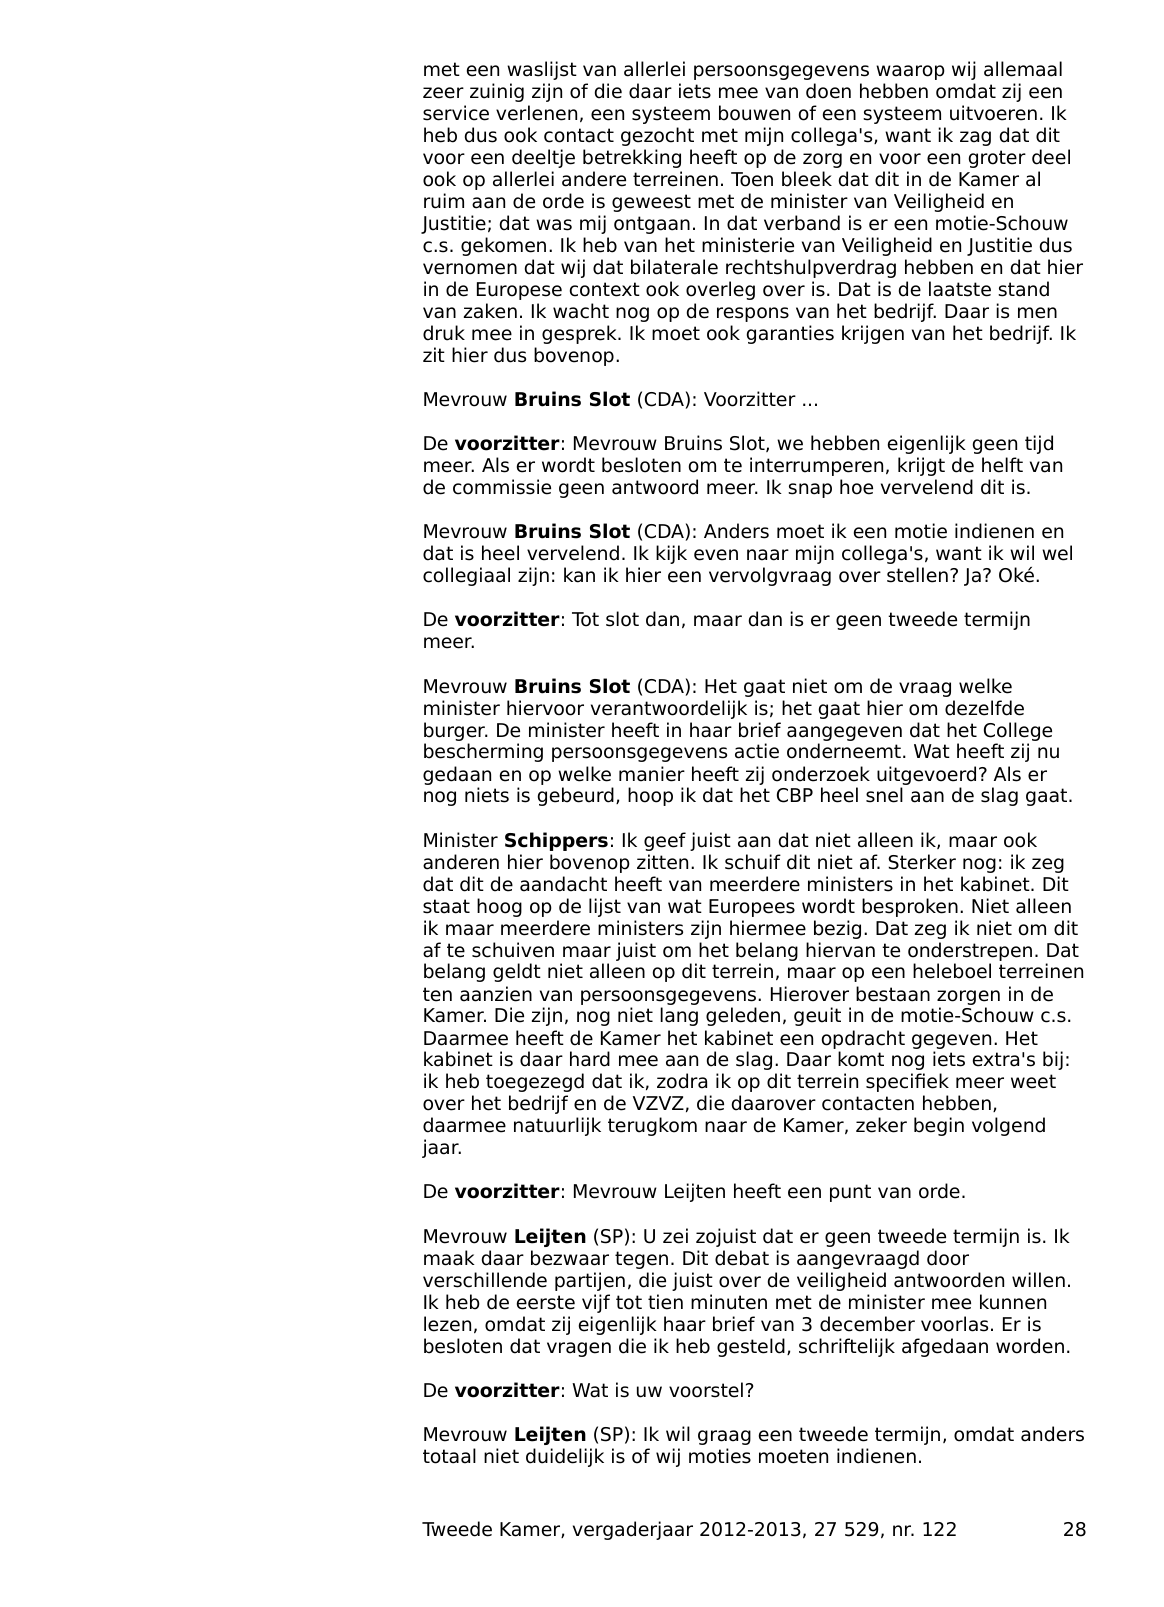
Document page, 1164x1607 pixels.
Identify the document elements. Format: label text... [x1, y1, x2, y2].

text Mevrouw Bruins Slot (CDA): Anders moet ik een motie indienen en dat is heel vervelend. Ik kijk even naar mijn collega's, want ik wil wel collegiaal zijn: kan ik hier een vervolgvraag over stellen? Ja? Oké. [422, 521, 1087, 587]
text De voorzitter: Mevrouw Leijten heeft een punt van orde. [422, 1181, 1087, 1203]
text De voorzitter: Wat is uw voorstel? [422, 1380, 1087, 1402]
text Mevrouw Leijten (SP): Ik wil graag een tweede termijn, omdat anders totaal niet duidelijk is of wij moties moeten indienen. [422, 1424, 1087, 1468]
text Mevrouw Bruins Slot (CDA): Voorzitter ... [422, 389, 1087, 411]
text met een waslijst van allerlei persoonsgegevens waarop wij allemaal zeer zuinig zijn of die daar iets mee van doen hebben omdat zij een service verlenen, een systeem bouwen of een systeem uitvoeren. Ik heb dus ook contact gezocht met mijn collega's, want ik zag dat dit voor een deeltje betrekking heeft op de zorg en voor een groter deel ook op allerlei andere terreinen. Toen bleek dat dit in de Kamer al ruim aan de orde is geweest met de minister van Veiligheid en Justitie; dat was mij ontgaan. In dat verband is er een motie-Schouw c.s. gekomen. Ik heb van het ministerie van Veiligheid en Justitie dus vernomen dat wij dat bilaterale rechtshulpverdrag hebben en dat hier in de Europese context ook overleg over is. Dat is de laatste stand van zaken. Ik wacht nog op de respons van het bedrijf. Daar is men druk mee in gesprek. Ik moet ook garanties krijgen van het bedrijf. Ik zit hier dus bovenop. [422, 59, 1087, 367]
text Mevrouw Leijten (SP): U zei zojuist dat er geen tweede termijn is. Ik maak daar bezwaar tegen. Dit debat is aangevraagd door verschillende partijen, die juist over de veiligheid antwoorden willen. Ik heb de eerste vijf tot tien minuten met de minister mee kunnen lezen, omdat zij eigenlijk haar brief van 3 december voorlas. Er is besloten dat vragen die ik heb gesteld, schriftelijk afgedaan worden. [422, 1226, 1087, 1357]
text De voorzitter: Mevrouw Bruins Slot, we hebben eigenlijk geen tijd meer. Als er wordt besloten om te interrumperen, krijgt de helft van de commissie geen antwoord meer. Ik snap hoe vervelend dit is. [422, 433, 1087, 499]
text Mevrouw Bruins Slot (CDA): Het gaat niet om de vraag welke minister hiervoor verantwoordelijk is; het gaat hier om dezelfde burger. De minister heeft in haar brief aangegeven dat het College bescherming persoonsgegevens actie onderneemt. Wat heeft zij nu gedaan en op welke manier heeft zij onderzoek uitgevoerd? Als er nog niets is gebeurd, hoop ik dat het CBP heel snel aan de slag gaat. [422, 676, 1087, 807]
text De voorzitter: Tot slot dan, maar dan is er geen tweede termijn meer. [422, 609, 1087, 653]
text Minister Schippers: Ik geef juist aan dat niet alleen ik, maar ook anderen hier bovenop zitten. Ik schuif dit niet af. Sterker nog: ik zeg dat dit de aandacht heeft van meerdere ministers in het kabinet. Dit staat hoog op de lijst van wat Europees wordt besproken. Niet alleen ik maar meerdere ministers zijn hiermee bezig. Dat zeg ik niet om dit af te schuiven maar juist om het belang hiervan te onderstrepen. Dat belang geldt niet alleen op dit terrein, maar op een heleboel terreinen ten aanzien van persoonsgegevens. Hierover bestaan zorgen in de Kamer. Die zijn, nog niet lang geleden, geuit in de motie-Schouw c.s. Daarmee heeft de Kamer het kabinet een opdracht gegeven. Het kabinet is daar hard mee aan de slag. Daar komt nog iets extra's bij: ik heb toegezegd dat ik, zodra ik op dit terrein specifiek meer weet over het bedrijf en de VZVZ, die daarover contacten hebben, daarmee natuurlijk terugkom naar de Kamer, zeker begin volgend jaar. [422, 829, 1087, 1159]
